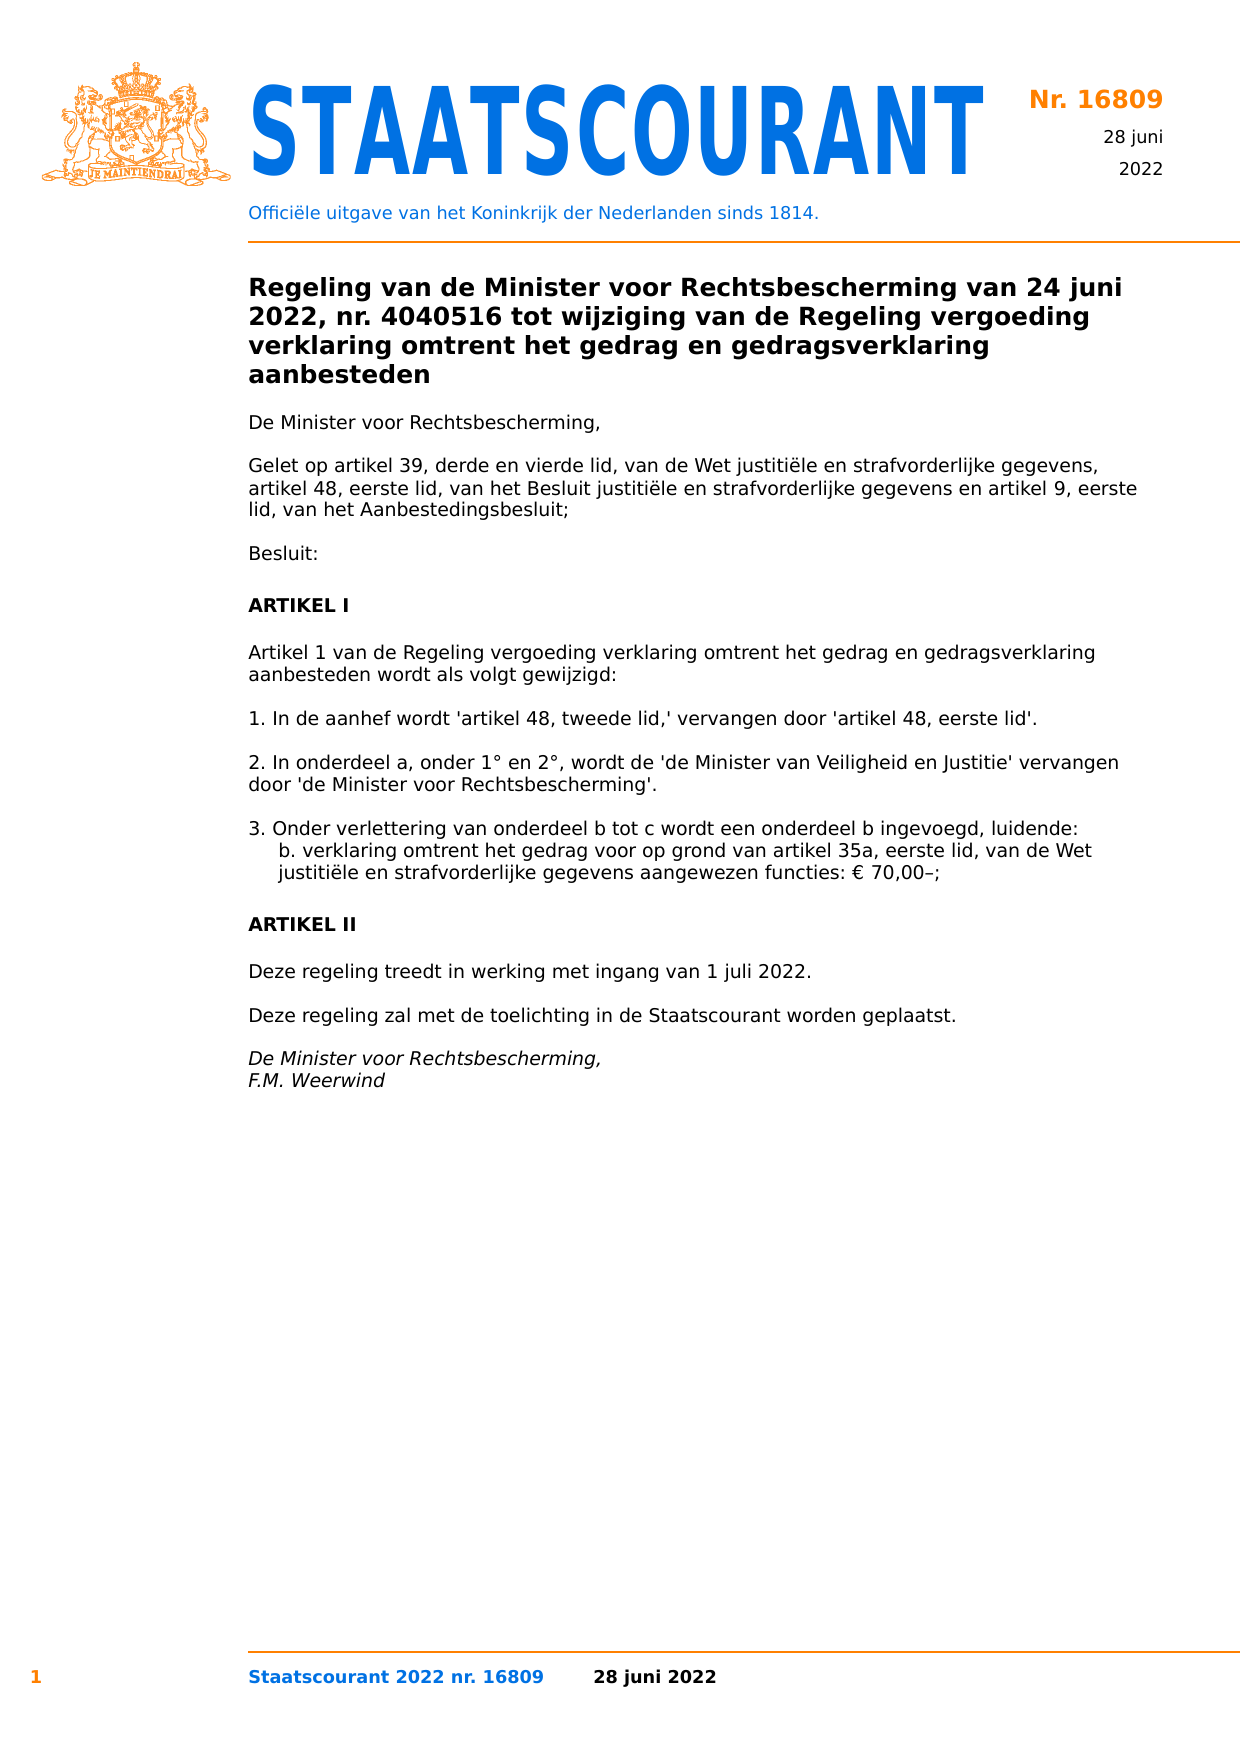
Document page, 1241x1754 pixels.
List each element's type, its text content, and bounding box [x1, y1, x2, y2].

text 3. Onder verlettering van onderdeel b tot c wordt een onderdeel b ingevoegd, luidende: [248, 818, 1163, 840]
text Deze regeling treedt in werking met ingang van 1 juli 2022. [248, 961, 1163, 983]
subtitle ARTIKEL II [248, 914, 1163, 936]
table_cell Officiële uitgave van het Koninkrijk der Nederlanden sinds 1814. [248, 203, 1240, 241]
table_cell 2022 [998, 153, 1240, 203]
picture [41, 62, 231, 186]
table_header STAATSCOURANT [248, 62, 998, 203]
text 1. In de aanhef wordt 'artikel 48, tweede lid,' vervangen door 'artikel 48, eerste lid'. [248, 708, 1163, 730]
text Gelet op artikel 39, derde en vierde lid, van de Wet justitiële en strafvorderlijke gegevens, artikel 48, eerste lid, van het Besluit justitiële en strafvorderlijke gegevens en artikel 9, eerste lid, van het Aanbestedingsbesluit; [248, 455, 1163, 521]
subtitle Regeling van de Minister voor Rechtsbescherming van 24 juni 2022, nr. 4040516 tot wijziging van de Regeling vergoeding verklaring omtrent het gedrag en gedragsverklaring aanbesteden [248, 273, 1163, 390]
text Artikel 1 van de Regeling vergoeding verklaring omtrent het gedrag en gedragsverklaring aanbesteden wordt als volgt gewijzigd: [248, 642, 1163, 686]
text Besluit: [248, 543, 1163, 565]
text De Minister voor Rechtsbescherming, [248, 412, 1163, 433]
table_cell 28 juni [998, 121, 1240, 153]
text b. verklaring omtrent het gedrag voor op grond van artikel 35a, eerste lid, van de Wet justitiële en strafvorderlijke gegevens aangewezen functies: € 70,00–; [278, 840, 1163, 884]
text 2. In onderdeel a, onder 1° en 2°, wordt de 'de Minister van Veiligheid en Justitie' vervangen door 'de Minister voor Rechtsbescherming'. [248, 752, 1163, 796]
text De Minister voor Rechtsbescherming, F.M. Weerwind [248, 1048, 1163, 1092]
subtitle ARTIKEL I [248, 595, 1163, 617]
text Deze regeling zal met de toelichting in de Staatscourant worden geplaatst. [248, 1004, 1163, 1026]
table_header Nr. 16809 [998, 62, 1240, 121]
table_header [25, 62, 248, 241]
